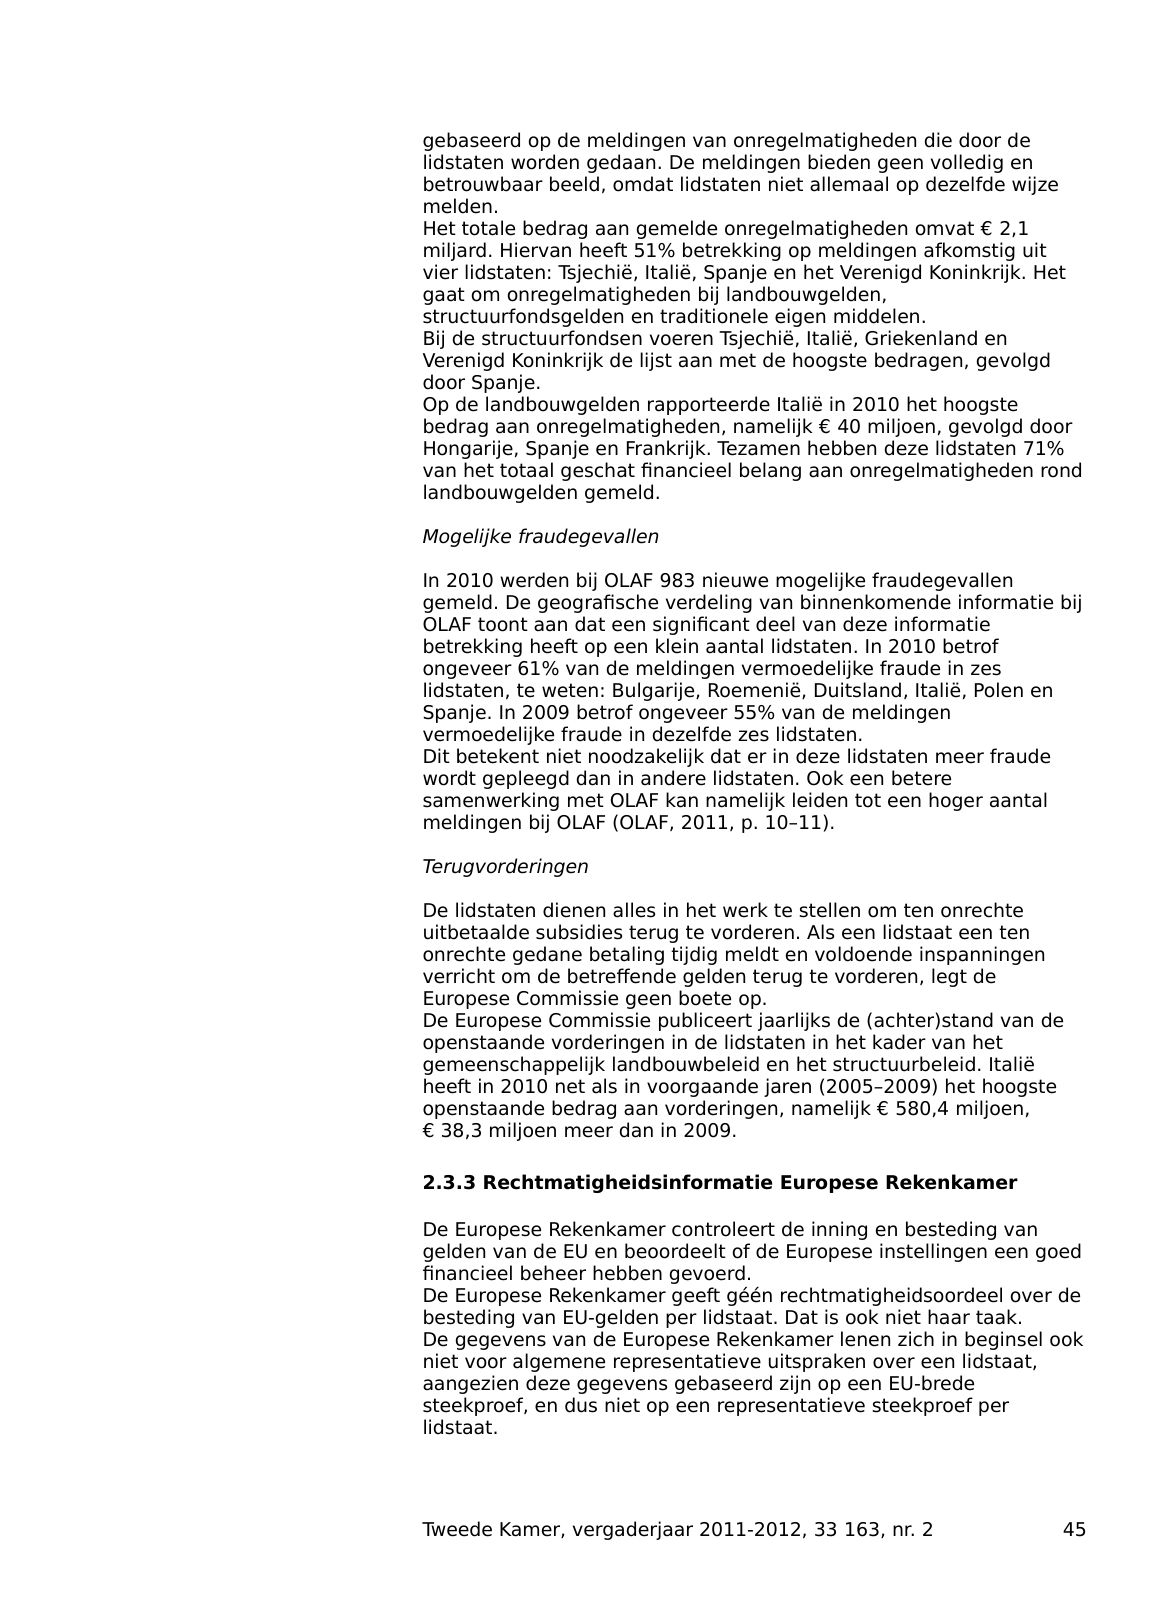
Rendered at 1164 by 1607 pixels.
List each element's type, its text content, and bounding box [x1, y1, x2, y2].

text Het totale bedrag aan gemelde onregelmatigheden omvat € 2,1 miljard. Hiervan heeft 51% betrekking op meldingen afkomstig uit vier lidstaten: Tsjechië, Italië, Spanje en het Verenigd Koninkrijk. Het gaat om onregelmatigheden bij landbouwgelden, structuurfondsgelden en traditionele eigen middelen. [422, 218, 1087, 328]
text Dit betekent niet noodzakelijk dat er in deze lidstaten meer fraude wordt gepleegd dan in andere lidstaten. Ook een betere samenwerking met OLAF kan namelijk leiden tot een hoger aantal meldingen bij OLAF (OLAF, 2011, p. 10–11). [422, 746, 1087, 834]
text Op de landbouwgelden rapporteerde Italië in 2010 het hoogste bedrag aan onregelmatigheden, namelijk € 40 miljoen, gevolgd door Hongarije, Spanje en Frankrijk. Tezamen hebben deze lidstaten 71% van het totaal geschat financieel belang aan onregelmatigheden rond landbouwgelden gemeld. [422, 394, 1087, 503]
text De Europese Rekenkamer geeft géén rechtmatigheidsoordeel over de besteding van EU-gelden per lidstaat. Dat is ook niet haar taak. De gegevens van de Europese Rekenkamer lenen zich in beginsel ook niet voor algemene representatieve uitspraken over een lidstaat, aangezien deze gegevens gebaseerd zijn op een EU-brede steekproef, en dus niet op een representatieve steekproef per lidstaat. [422, 1285, 1087, 1438]
text In 2010 werden bij OLAF 983 nieuwe mogelijke fraudegevallen gemeld. De geografische verdeling van binnenkomende informatie bij OLAF toont aan dat een significant deel van deze informatie betrekking heeft op een klein aantal lidstaten. In 2010 betrof ongeveer 61% van de meldingen vermoedelijke fraude in zes lidstaten, te weten: Bulgarije, Roemenië, Duitsland, Italië, Polen en Spanje. In 2009 betrof ongeveer 55% van de meldingen vermoedelijke fraude in dezelfde zes lidstaten. [422, 570, 1087, 746]
text De lidstaten dienen alles in het werk te stellen om ten onrechte uitbetaalde subsidies terug te vorderen. Als een lidstaat een ten onrechte gedane betaling tijdig meldt en voldoende inspanningen verricht om de betreffende gelden terug te vorderen, legt de Europese Commissie geen boete op. [422, 900, 1087, 1010]
text De Europese Commissie publiceert jaarlijks de (achter)stand van de openstaande vorderingen in de lidstaten in het kader van het gemeenschappelijk landbouwbeleid en het structuurbeleid. Italië heeft in 2010 net als in voorgaande jaren (2005–2009) het hoogste openstaande bedrag aan vorderingen, namelijk € 580,4 miljoen, € 38,3 miljoen meer dan in 2009. [422, 1010, 1087, 1142]
text Bij de structuurfondsen voeren Tsjechië, Italië, Griekenland en Verenigd Koninkrijk de lijst aan met de hoogste bedragen, gevolgd door Spanje. [422, 328, 1087, 394]
subtitle 2.3.3 Rechtmatigheidsinformatie Europese Rekenkamer [422, 1172, 1087, 1194]
subtitle Terugvorderingen [422, 856, 1087, 878]
text gebaseerd op de meldingen van onregelmatigheden die door de lidstaten worden gedaan. De meldingen bieden geen volledig en betrouwbaar beeld, omdat lidstaten niet allemaal op dezelfde wijze melden. [422, 130, 1087, 218]
text De Europese Rekenkamer controleert de inning en besteding van gelden van de EU en beoordeelt of de Europese instellingen een goed financieel beheer hebben gevoerd. [422, 1219, 1087, 1285]
subtitle Mogelijke fraudegevallen [422, 526, 1087, 548]
